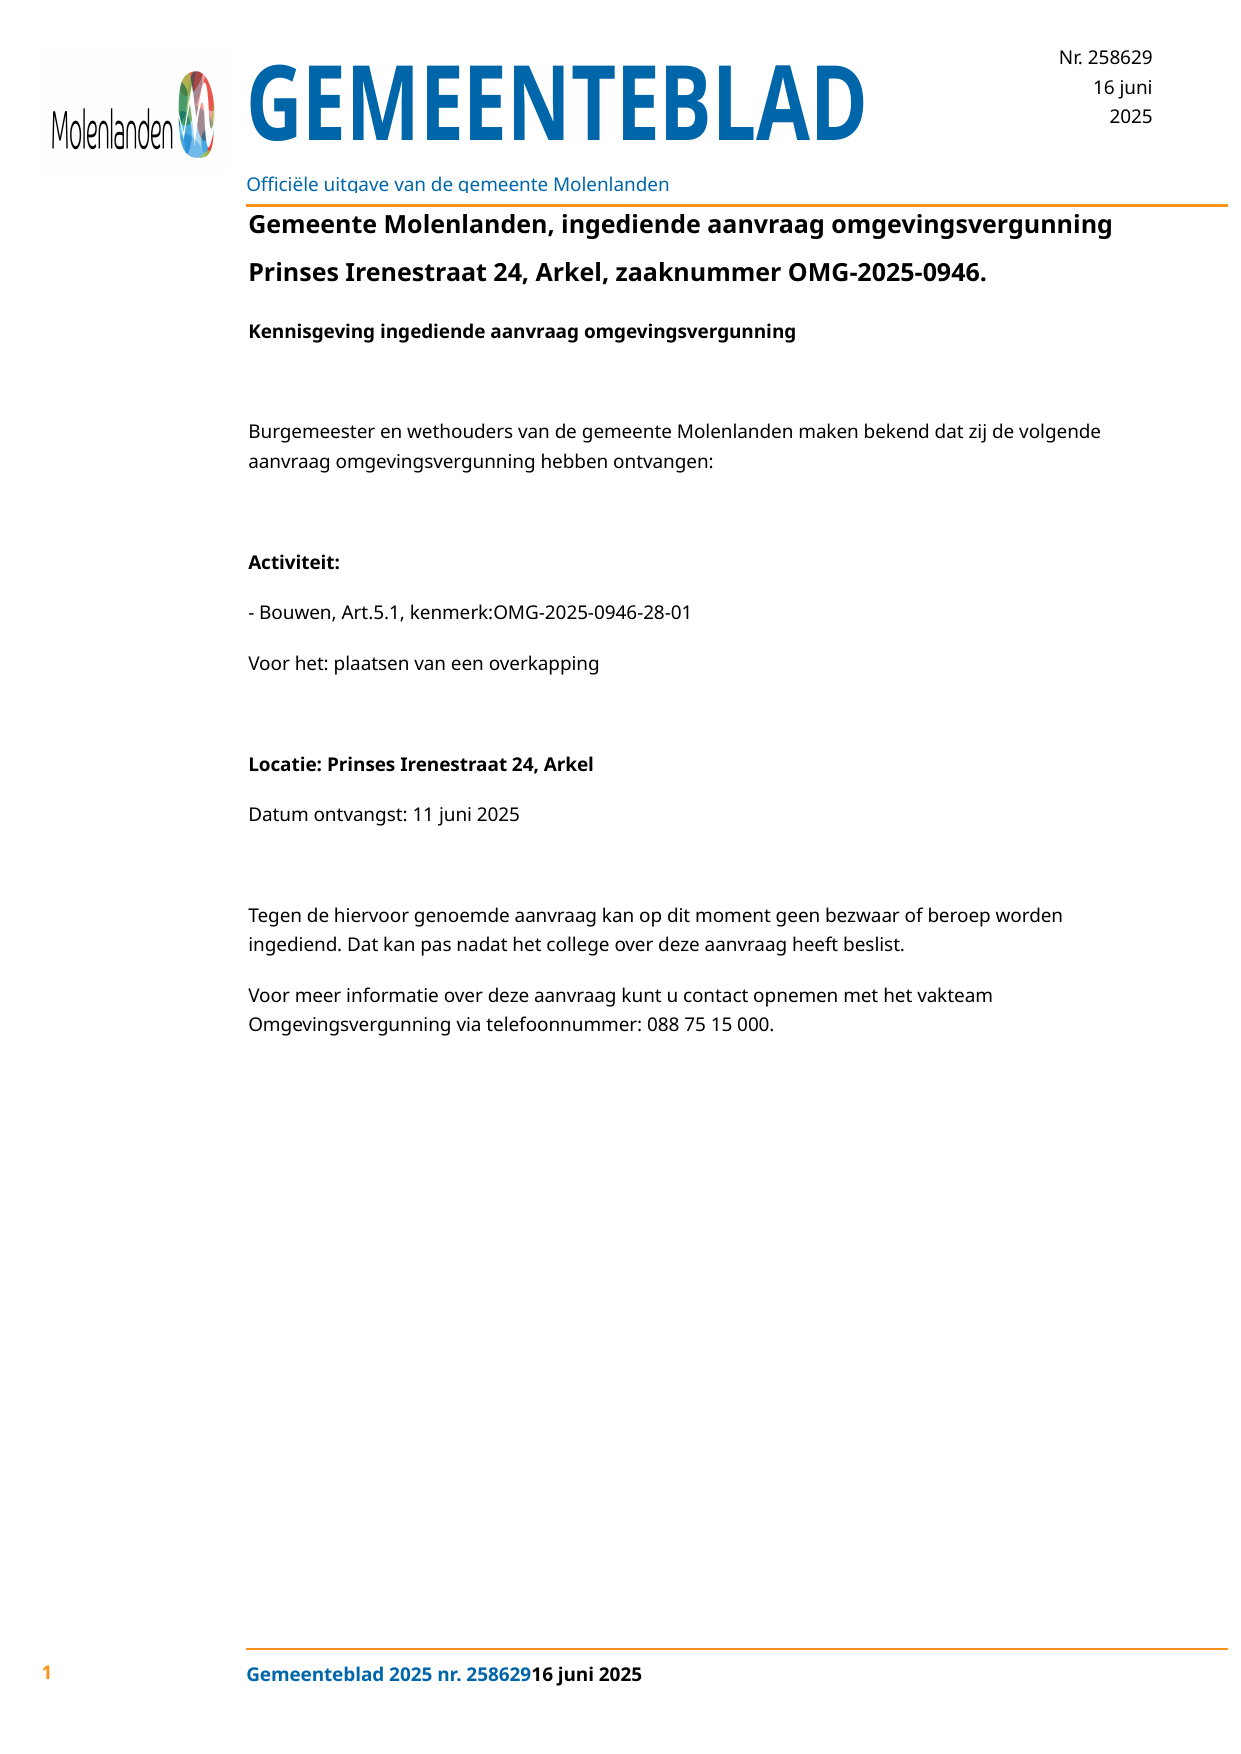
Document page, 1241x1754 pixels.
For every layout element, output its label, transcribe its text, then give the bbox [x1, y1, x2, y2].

text Gemeente Molenlanden, ingediende aanvraag omgevingsvergunning Prinses Irenestraat 24, Arkel, zaaknummer OMG-2025-0946. [248, 207, 1152, 288]
picture [41, 47, 231, 172]
text Burgemeester en wethouders van de gemeente Molenlanden maken bekend dat zij de volgende aanvraag omgevingsvergunning hebben ontvangen: [248, 419, 1152, 474]
text Tegen de hiervoor genoemde aanvraag kan op dit moment geen bezwaar of beroep worden ingediend. Dat kan pas nadat het college over deze aanvraag heeft beslist. [248, 902, 1152, 957]
text - Bouwen, Art.5.1, kenmerk:OMG-2025-0946-28-01 [248, 599, 1152, 625]
text Voor het: plaatsen van een overkapping [248, 650, 1152, 676]
text Voor meer informatie over deze aanvraag kunt u contact opnemen met het vakteam Omgevingsvergunning via telefoonnummer: 088 75 15 000. [248, 982, 1152, 1037]
text Activiteit: [248, 549, 1152, 575]
text Kennisgeving ingediende aanvraag omgevingsvergunning [248, 318, 1152, 344]
text Datum ontvangst: 11 juni 2025 [248, 801, 1152, 827]
text Locatie: Prinses Irenestraat 24, Arkel [248, 751, 1152, 777]
